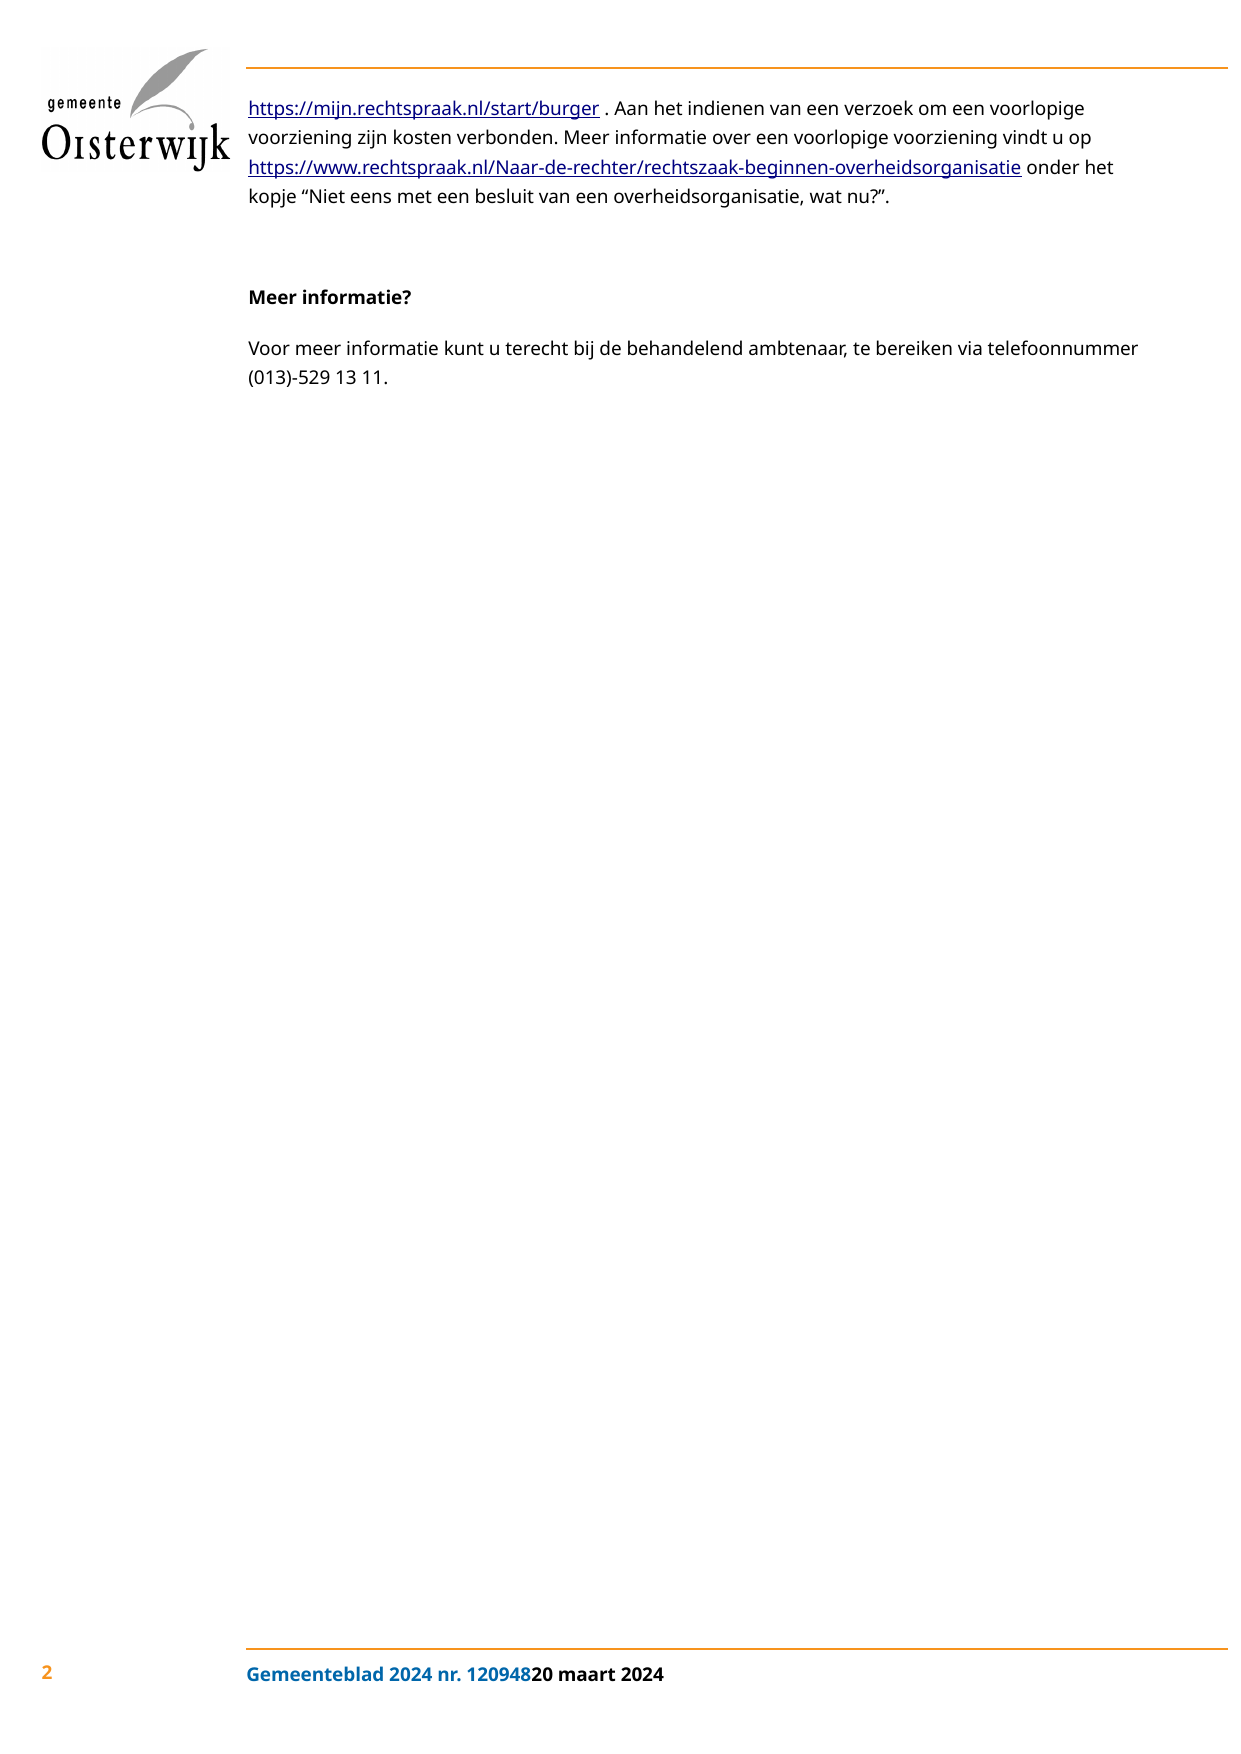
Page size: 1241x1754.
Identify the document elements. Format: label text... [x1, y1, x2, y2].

picture [41, 47, 231, 172]
text https://mijn.rechtspraak.nl/start/burger . Aan het indienen van een verzoek om een voorlopige voorziening zijn kosten verbonden. Meer informatie over een voorlopige voorziening vindt u op https://www.rechtspraak.nl/Naar-de-rechter/rechtszaak-beginnen-overheidsorganisatie onder het kopje “Niet eens met een besluit van een overheidsorganisatie, wat nu?”. [248, 95, 1152, 209]
text Voor meer informatie kunt u terecht bij de behandelend ambtenaar, te bereiken via telefoonnummer (013)-529 13 11. [248, 335, 1152, 390]
text Meer informatie? [248, 284, 1152, 310]
